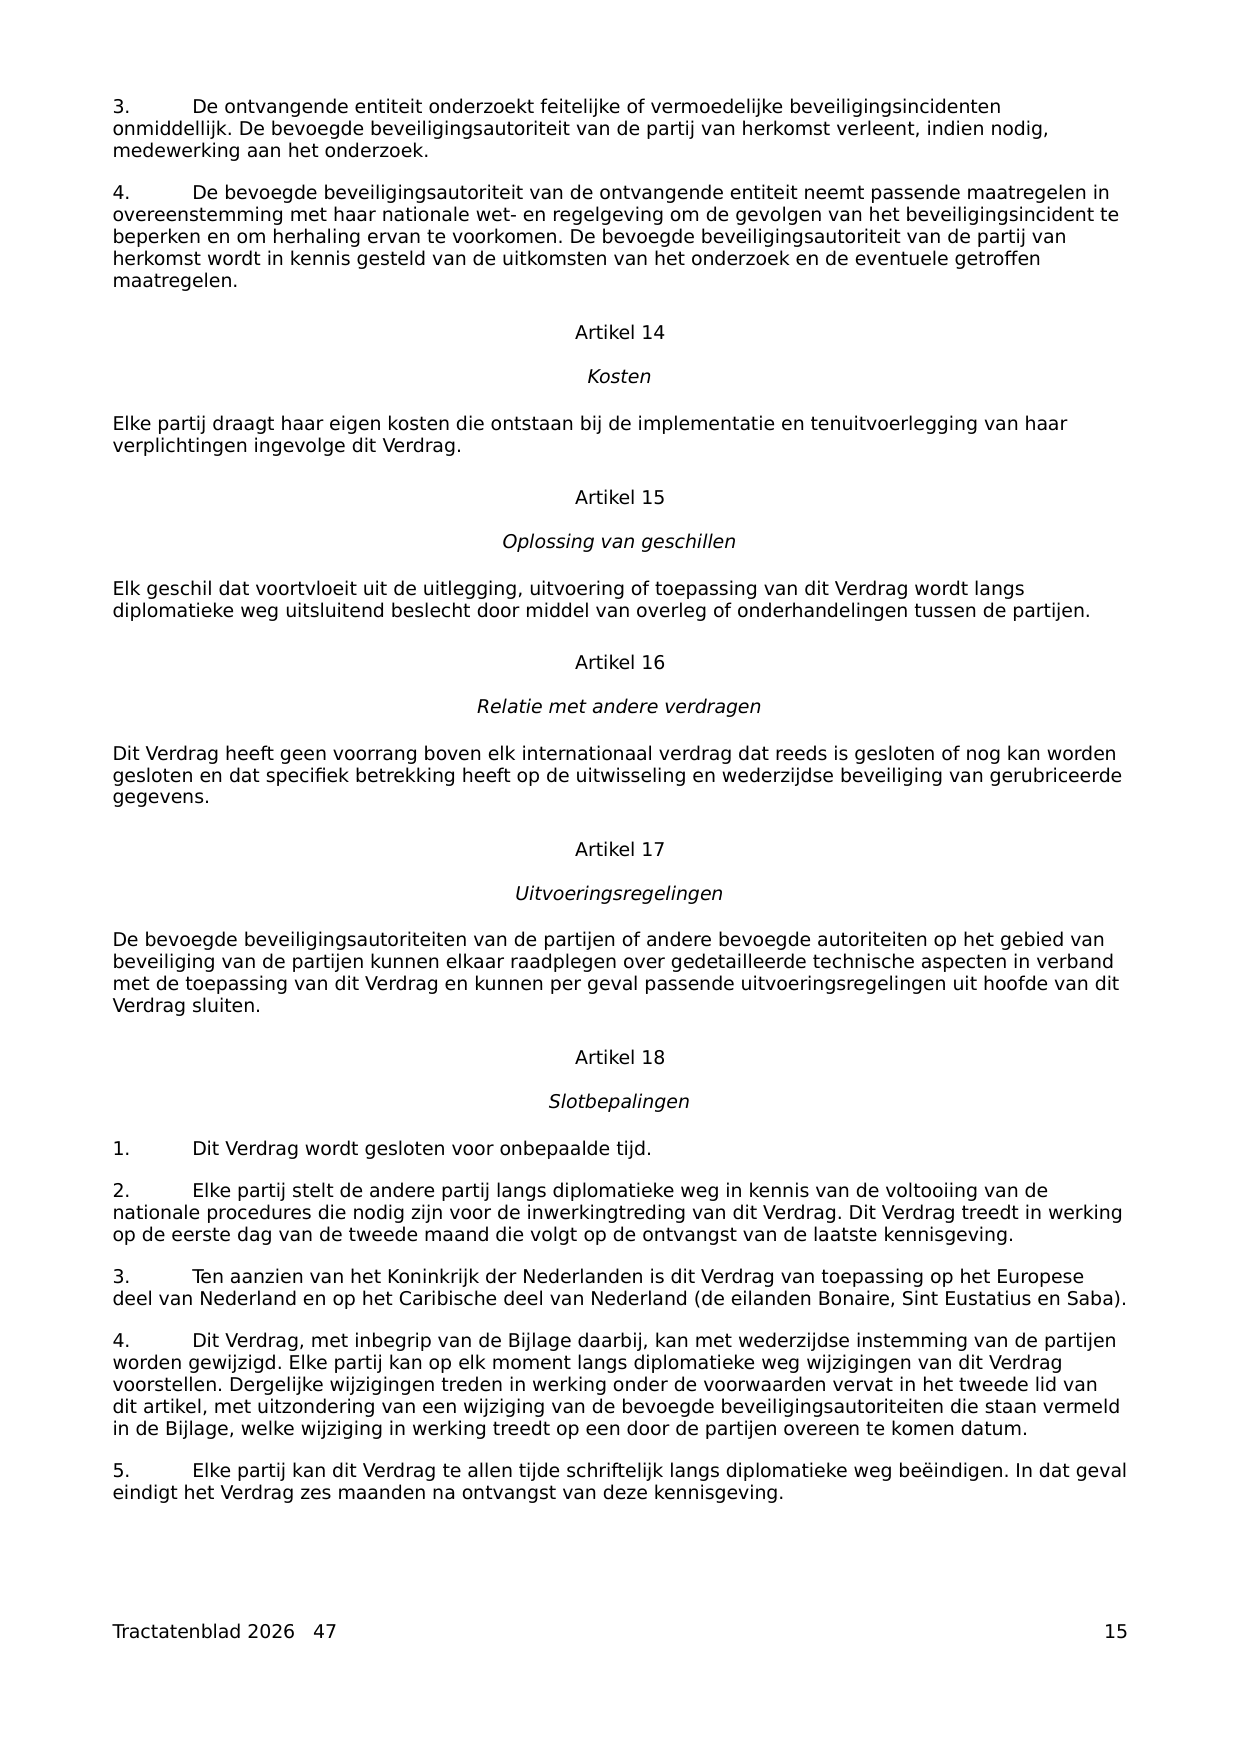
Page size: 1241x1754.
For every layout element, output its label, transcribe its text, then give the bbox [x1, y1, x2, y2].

text 1. Dit Verdrag wordt gesloten voor onbepaalde tijd. [112, 1138, 1128, 1160]
subtitle Artikel 17 Uitvoeringsregelingen [112, 838, 1128, 904]
subtitle Artikel 15 Oplossing van geschillen [112, 487, 1128, 553]
text Dit Verdrag heeft geen voorrang boven elk internationaal verdrag dat reeds is gesloten of nog kan worden gesloten en dat specifiek betrekking heeft op de uitwisseling en wederzijdse beveiliging van gerubriceerde gegevens. [112, 742, 1128, 808]
text 2. Elke partij stelt de andere partij langs diplomatieke weg in kennis van de voltooiing van de nationale procedures die nodig zijn voor de inwerkingtreding van dit Verdrag. Dit Verdrag treedt in werking op de eerste dag van de tweede maand die volgt op de ontvangst van de laatste kennisgeving. [112, 1180, 1128, 1246]
text De bevoegde beveiligingsautoriteiten van de partijen of andere bevoegde autoriteiten op het gebied van beveiliging van de partijen kunnen elkaar raadplegen over gedetailleerde technische aspecten in verband met de toepassing van dit Verdrag en kunnen per geval passende uitvoeringsregelingen uit hoofde van dit Verdrag sluiten. [112, 929, 1128, 1017]
subtitle Artikel 14 Kosten [112, 322, 1128, 388]
text 3. Ten aanzien van het Koninkrijk der Nederlanden is dit Verdrag van toepassing op het Europese deel van Nederland en op het Caribische deel van Nederland (de eilanden Bonaire, Sint Eustatius en Saba). [112, 1266, 1128, 1310]
text 5. Elke partij kan dit Verdrag te allen tijde schriftelijk langs diplomatieke weg beëindigen. In dat geval eindigt het Verdrag zes maanden na ontvangst van deze kennisgeving. [112, 1460, 1128, 1504]
text 3. De ontvangende entiteit onderzoekt feitelijke of vermoedelijke beveiligingsincidenten onmiddellijk. De bevoegde beveiligingsautoriteit van de partij van herkomst verleent, indien nodig, medewerking aan het onderzoek. [112, 96, 1128, 162]
subtitle Artikel 16 Relatie met andere verdragen [112, 652, 1128, 717]
text Elke partij draagt haar eigen kosten die ontstaan bij de implementatie en tenuitvoerlegging van haar verplichtingen ingevolge dit Verdrag. [112, 413, 1128, 457]
subtitle Artikel 18 Slotbepalingen [112, 1047, 1128, 1113]
text 4. De bevoegde beveiligingsautoriteit van de ontvangende entiteit neemt passende maatregelen in overeenstemming met haar nationale wet- en regelgeving om de gevolgen van het beveiligingsincident te beperken en om herhaling ervan te voorkomen. De bevoegde beveiligingsautoriteit van de partij van herkomst wordt in kennis gesteld van de uitkomsten van het onderzoek en de eventuele getroffen maatregelen. [112, 182, 1128, 292]
text 4. Dit Verdrag, met inbegrip van de Bijlage daarbij, kan met wederzijdse instemming van de partijen worden gewijzigd. Elke partij kan op elk moment langs diplomatieke weg wijzigingen van dit Verdrag voorstellen. Dergelijke wijzigingen treden in werking onder de voorwaarden vervat in het tweede lid van dit artikel, met uitzondering van een wijziging van de bevoegde beveiligingsautoriteiten die staan vermeld in de Bijlage, welke wijziging in werking treedt op een door de partijen overeen te komen datum. [112, 1330, 1128, 1440]
text Elk geschil dat voortvloeit uit de uitlegging, uitvoering of toepassing van dit Verdrag wordt langs diplomatieke weg uitsluitend beslecht door middel van overleg of onderhandelingen tussen de partijen. [112, 578, 1128, 622]
